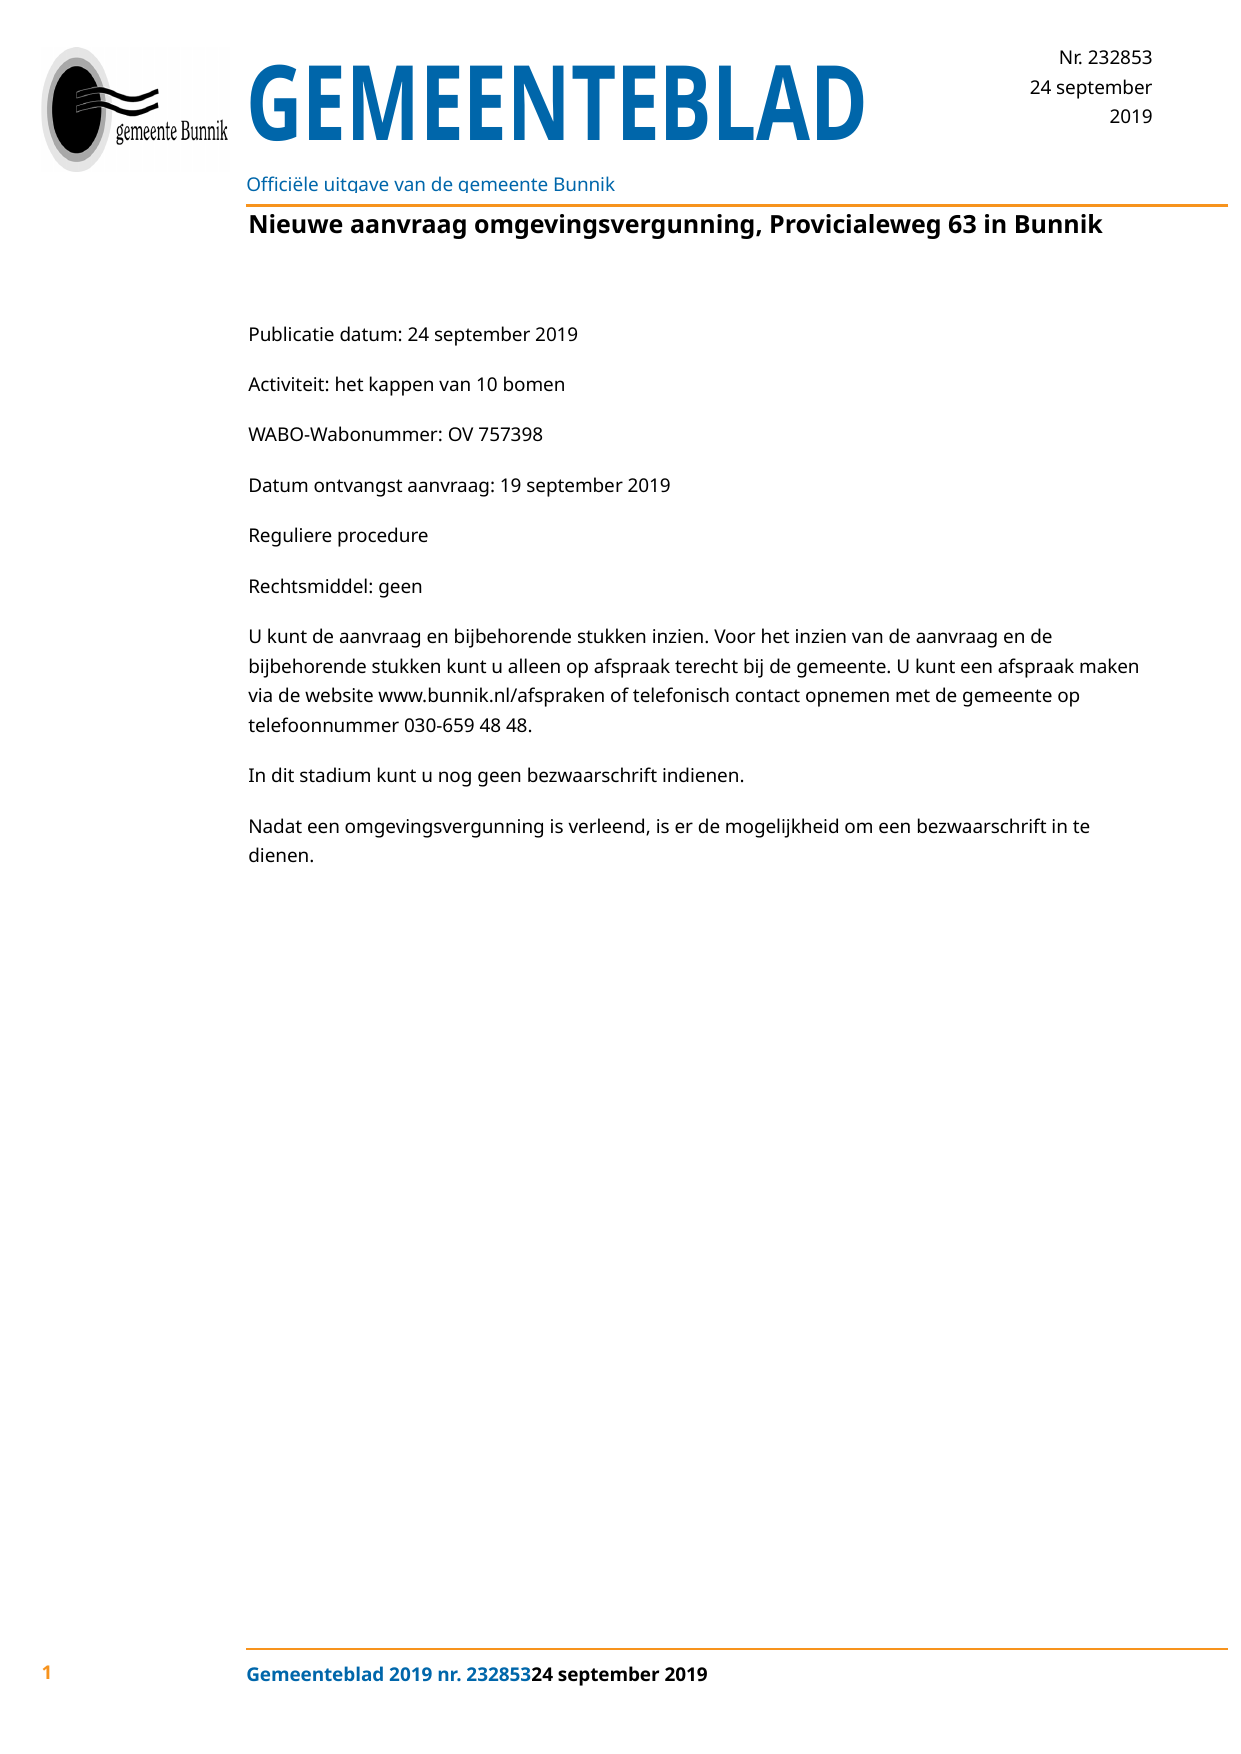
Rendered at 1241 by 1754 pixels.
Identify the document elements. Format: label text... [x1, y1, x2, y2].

text Reguliere procedure [248, 522, 1152, 548]
text Nadat een omgevingsvergunning is verleend, is er de mogelijkheid om een bezwaarschrift in te dienen. [248, 813, 1152, 868]
text WABO-Wabonummer: OV 757398 [248, 422, 1152, 447]
text Activiteit: het kappen van 10 bomen [248, 371, 1152, 397]
text Datum ontvangst aanvraag: 19 september 2019 [248, 472, 1152, 498]
text In dit stadium kunt u nog geen bezwaarschrift indienen. [248, 762, 1152, 788]
text Publicatie datum: 24 september 2019 [248, 321, 1152, 346]
text Nieuwe aanvraag omgevingsvergunning, Provicialeweg 63 in Bunnik [248, 207, 1152, 241]
text U kunt de aanvraag en bijbehorende stukken inzien. Voor het inzien van de aanvraag en de bijbehorende stukken kunt u alleen op afspraak terecht bij de gemeente. U kunt een afspraak maken via de website www.bunnik.nl/afspraken of telefonisch contact opnemen met de gemeente op telefoonnummer 030-659 48 48. [248, 623, 1152, 738]
picture [41, 47, 231, 172]
text Rechtsmiddel: geen [248, 573, 1152, 598]
